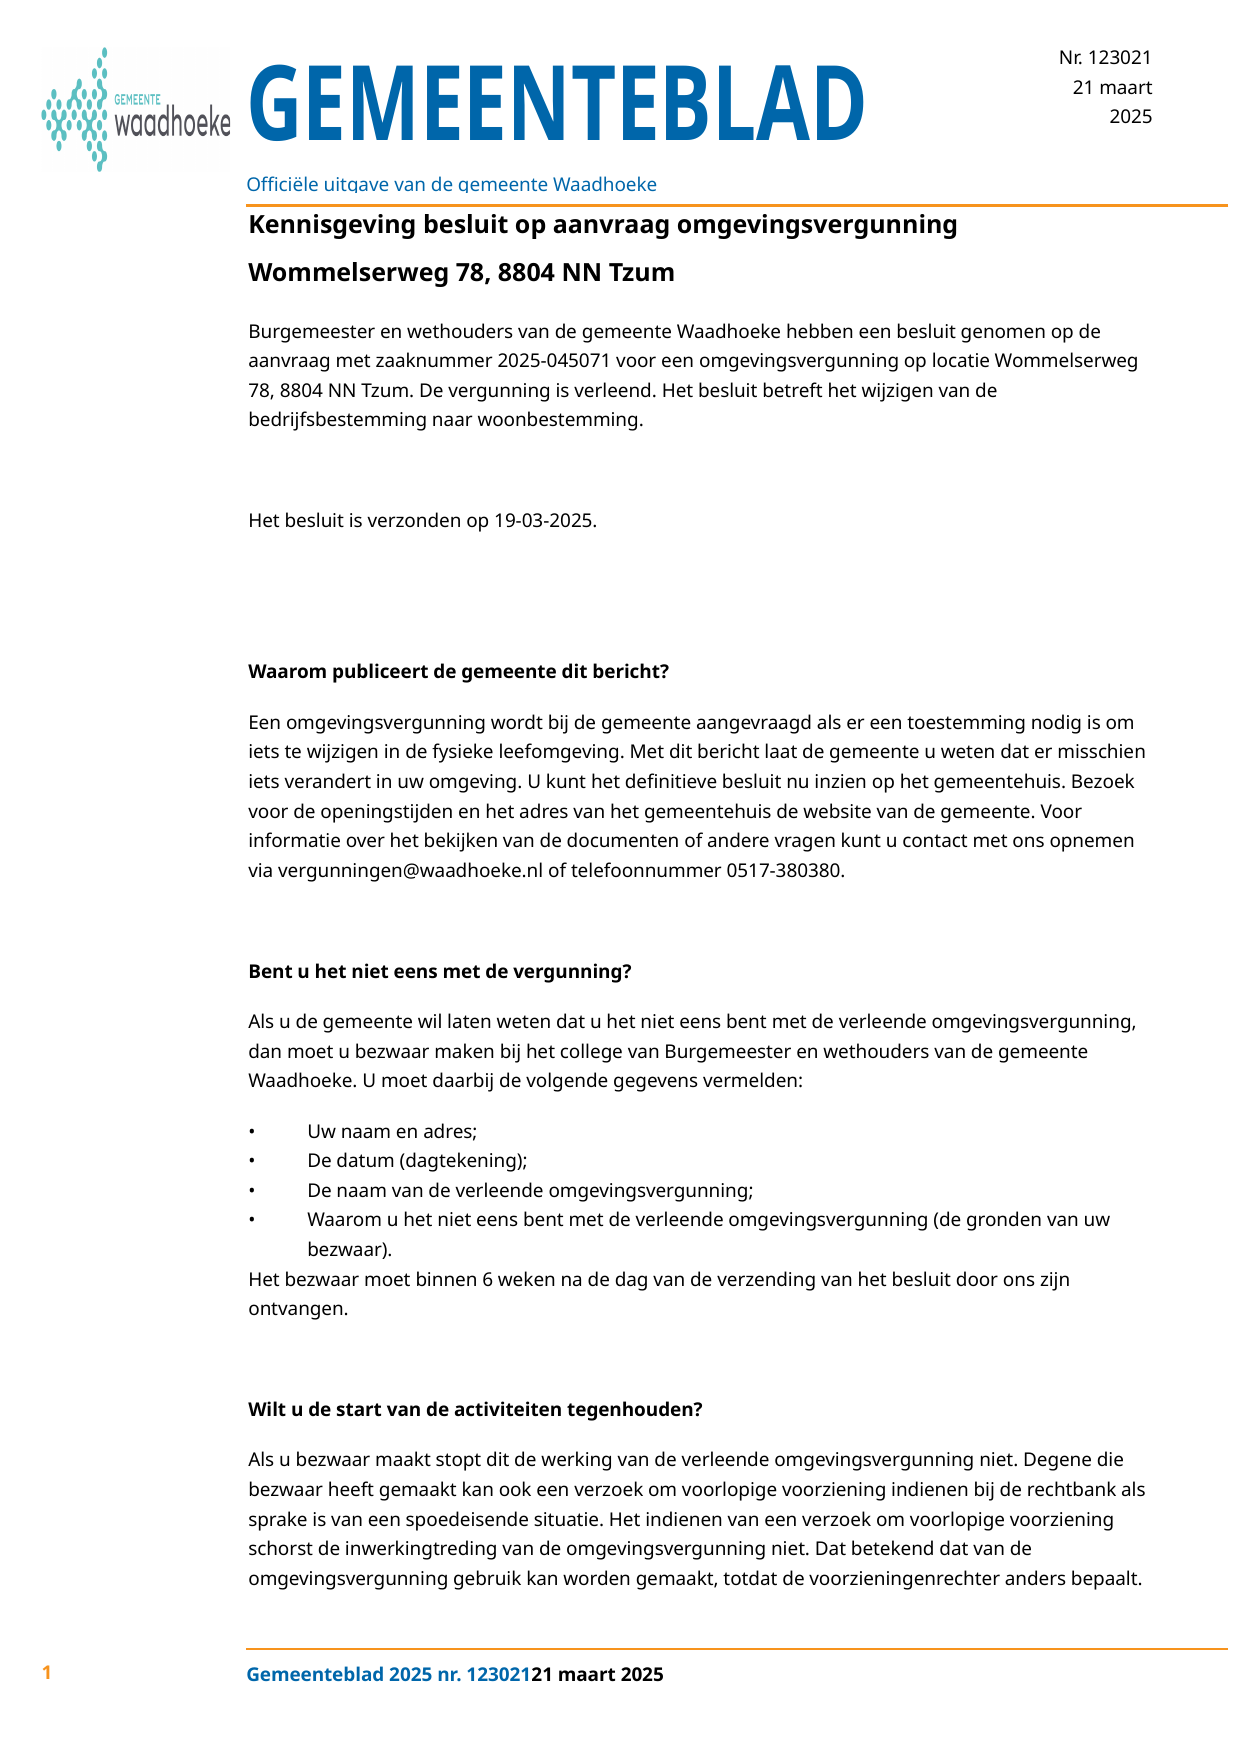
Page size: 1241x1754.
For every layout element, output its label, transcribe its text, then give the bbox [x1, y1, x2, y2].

list De naam van de verleende omgevingsvergunning; [248, 1177, 1152, 1203]
text Kennisgeving besluit op aanvraag omgevingsvergunning Wommelserweg 78, 8804 NN Tzum [248, 207, 1152, 288]
list Waarom u het niet eens bent met de verleende omgevingsvergunning (de gronden van uw bezwaar). [248, 1207, 1152, 1262]
text Een omgevingsvergunning wordt bij de gemeente aangevraagd als er een toestemming nodig is om iets te wijzigen in de fysieke leefomgeving. Met dit bericht laat de gemeente u weten dat er misschien iets verandert in uw omgeving. U kunt het definitieve besluit nu inzien op het gemeentehuis. Bezoek voor de openingstijden en het adres van het gemeentehuis de website van de gemeente. Voor informatie over het bekijken van de documenten of andere vragen kunt u contact met ons opnemen via vergunningen@waadhoeke.nl of telefoonnummer 0517-380380. [248, 709, 1152, 883]
list De datum (dagtekening); [248, 1147, 1152, 1173]
text Burgemeester en wethouders van de gemeente Waadhoeke hebben een besluit genomen op de aanvraag met zaaknummer 2025-045071 voor een omgevingsvergunning op locatie Wommelserweg 78, 8804 NN Tzum. De vergunning is verleend. Het besluit betreft het wijzigen van de bedrijfsbestemming naar woonbestemming. [248, 318, 1152, 432]
text Bent u het niet eens met de vergunning? [248, 958, 1152, 984]
text Als u de gemeente wil laten weten dat u het niet eens bent met de verleende omgevingsvergunning, dan moet u bezwaar maken bij het college van Burgemeester en wethouders van de gemeente Waadhoeke. U moet daarbij de volgende gegevens vermelden: [248, 1008, 1152, 1093]
text Het bezwaar moet binnen 6 weken na de dag van de verzending van het besluit door ons zijn ontvangen. [248, 1266, 1152, 1321]
picture [41, 47, 231, 172]
text Waarom publiceert de gemeente dit bericht? [248, 659, 1152, 684]
text Het besluit is verzonden op 19-03-2025. [248, 507, 1152, 533]
list Uw naam en adres; [248, 1118, 1152, 1144]
text Als u bezwaar maakt stopt dit de werking van de verleende omgevingsvergunning niet. Degene die bezwaar heeft gemaakt kan ook een verzoek om voorlopige voorziening indienen bij de rechtbank als sprake is van een spoedeisende situatie. Het indienen van een verzoek om voorlopige voorziening schorst de inwerkingtreding van de omgevingsvergunning niet. Dat betekend dat van de omgevingsvergunning gebruik kan worden gemaakt, totdat de voorzieningenrechter anders bepaalt. [248, 1447, 1152, 1591]
text Wilt u de start van de activiteiten tegenhouden? [248, 1396, 1152, 1422]
